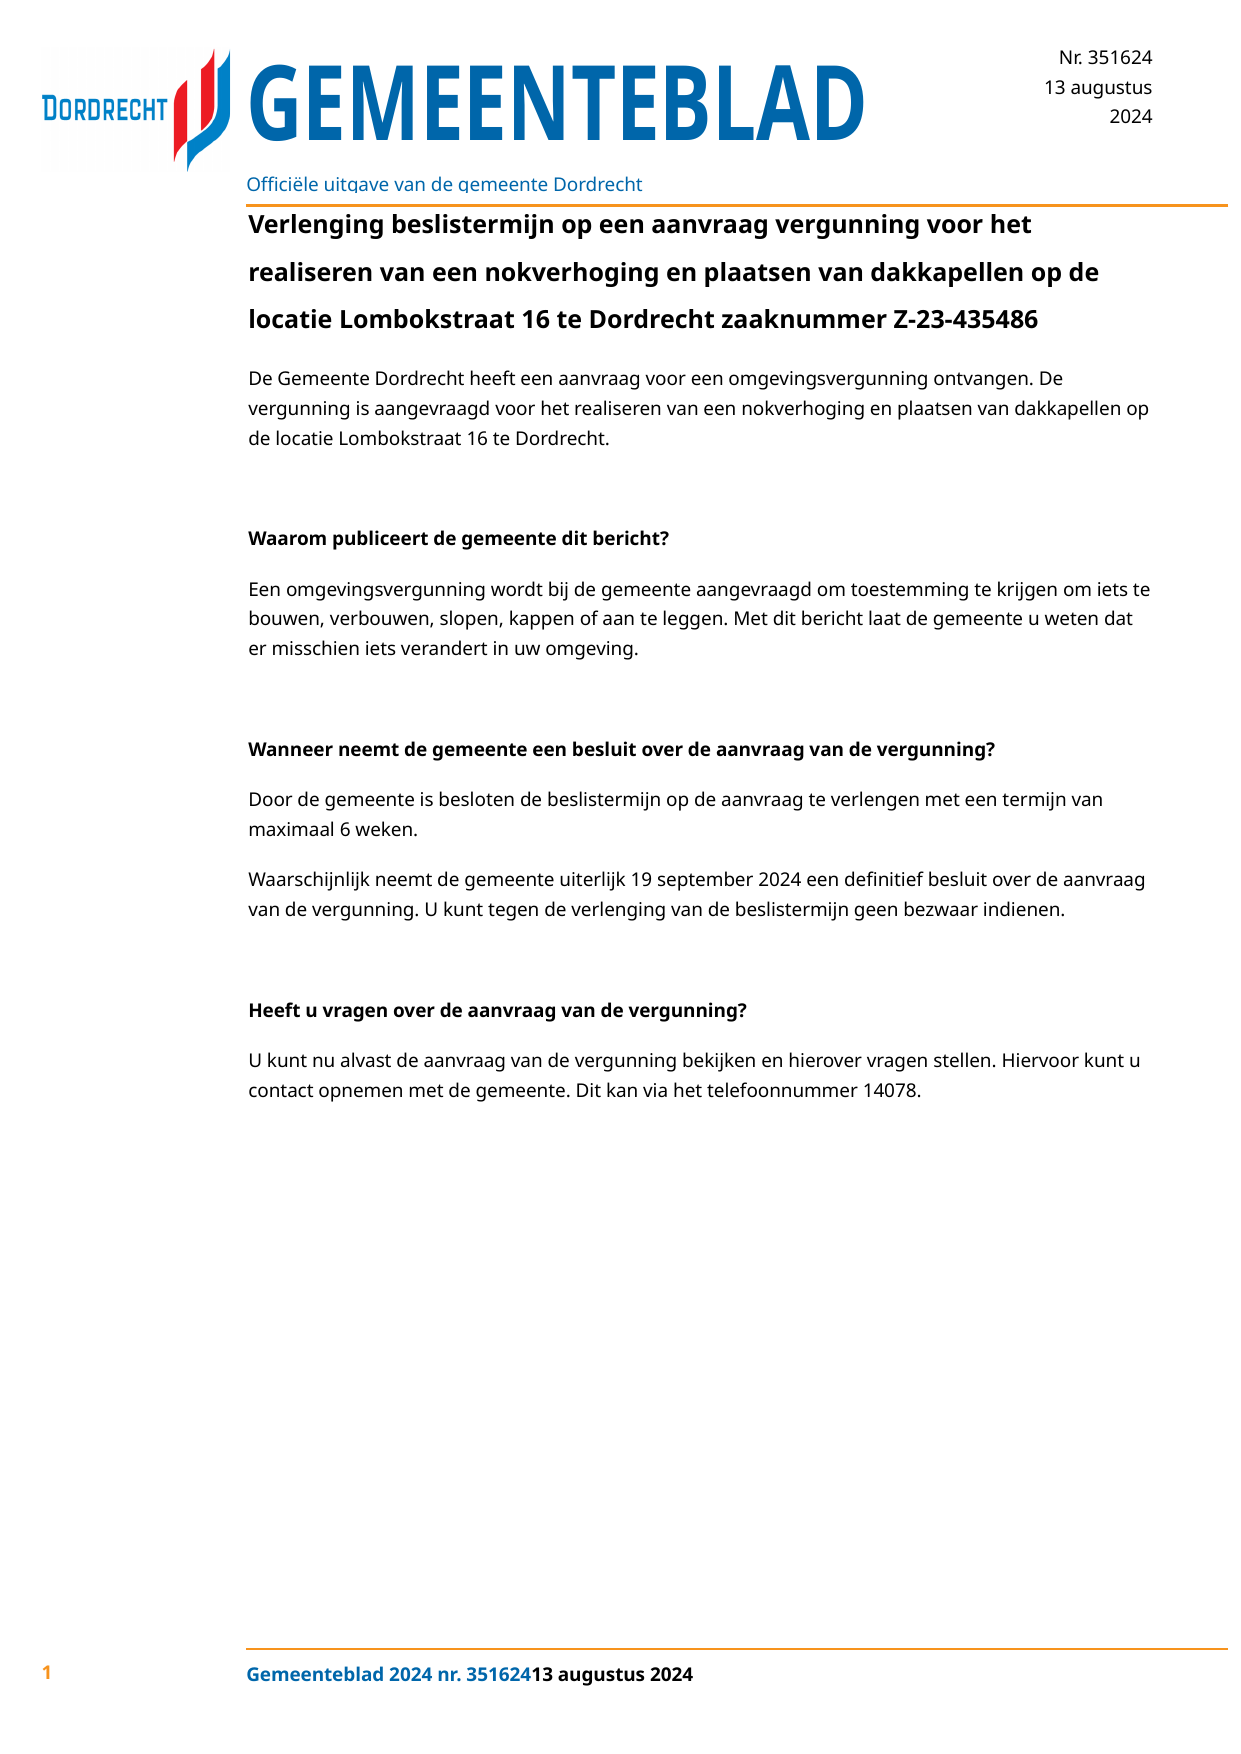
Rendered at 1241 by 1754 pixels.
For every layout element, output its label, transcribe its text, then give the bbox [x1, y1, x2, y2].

text Heeft u vragen over de aanvraag van de vergunning? [248, 997, 1152, 1022]
text Een omgevingsvergunning wordt bij de gemeente aangevraagd om toestemming te krijgen om iets te bouwen, verbouwen, slopen, kappen of aan te leggen. Met dit bericht laat de gemeente u weten dat er misschien iets verandert in uw omgeving. [248, 576, 1152, 661]
picture [41, 47, 231, 172]
text Waarschijnlijk neemt de gemeente uiterlijk 19 september 2024 een definitief besluit over de aanvraag van de vergunning. U kunt tegen de verlenging van de beslistermijn geen bezwaar indienen. [248, 866, 1152, 922]
text Door de gemeente is besloten de beslistermijn op de aanvraag te verlengen met een termijn van maximaal 6 weken. [248, 786, 1152, 842]
text De Gemeente Dordrecht heeft een aanvraag voor een omgevingsvergunning ontvangen. De vergunning is aangevraagd voor het realiseren van een nokverhoging en plaatsen van dakkapellen op de locatie Lombokstraat 16 te Dordrecht. [248, 366, 1152, 450]
text Waarom publiceert de gemeente dit bericht? [248, 526, 1152, 551]
text Verlenging beslistermijn op een aanvraag vergunning voor het realiseren van een nokverhoging en plaatsen van dakkapellen op de locatie Lombokstraat 16 te Dordrecht zaaknummer Z-23-435486 [248, 207, 1152, 336]
text Wanneer neemt de gemeente een besluit over de aanvraag van de vergunning? [248, 736, 1152, 762]
text U kunt nu alvast de aanvraag van de vergunning bekijken en hierover vragen stellen. Hiervoor kunt u contact opnemen met de gemeente. Dit kan via het telefoonnummer 14078. [248, 1047, 1152, 1102]
